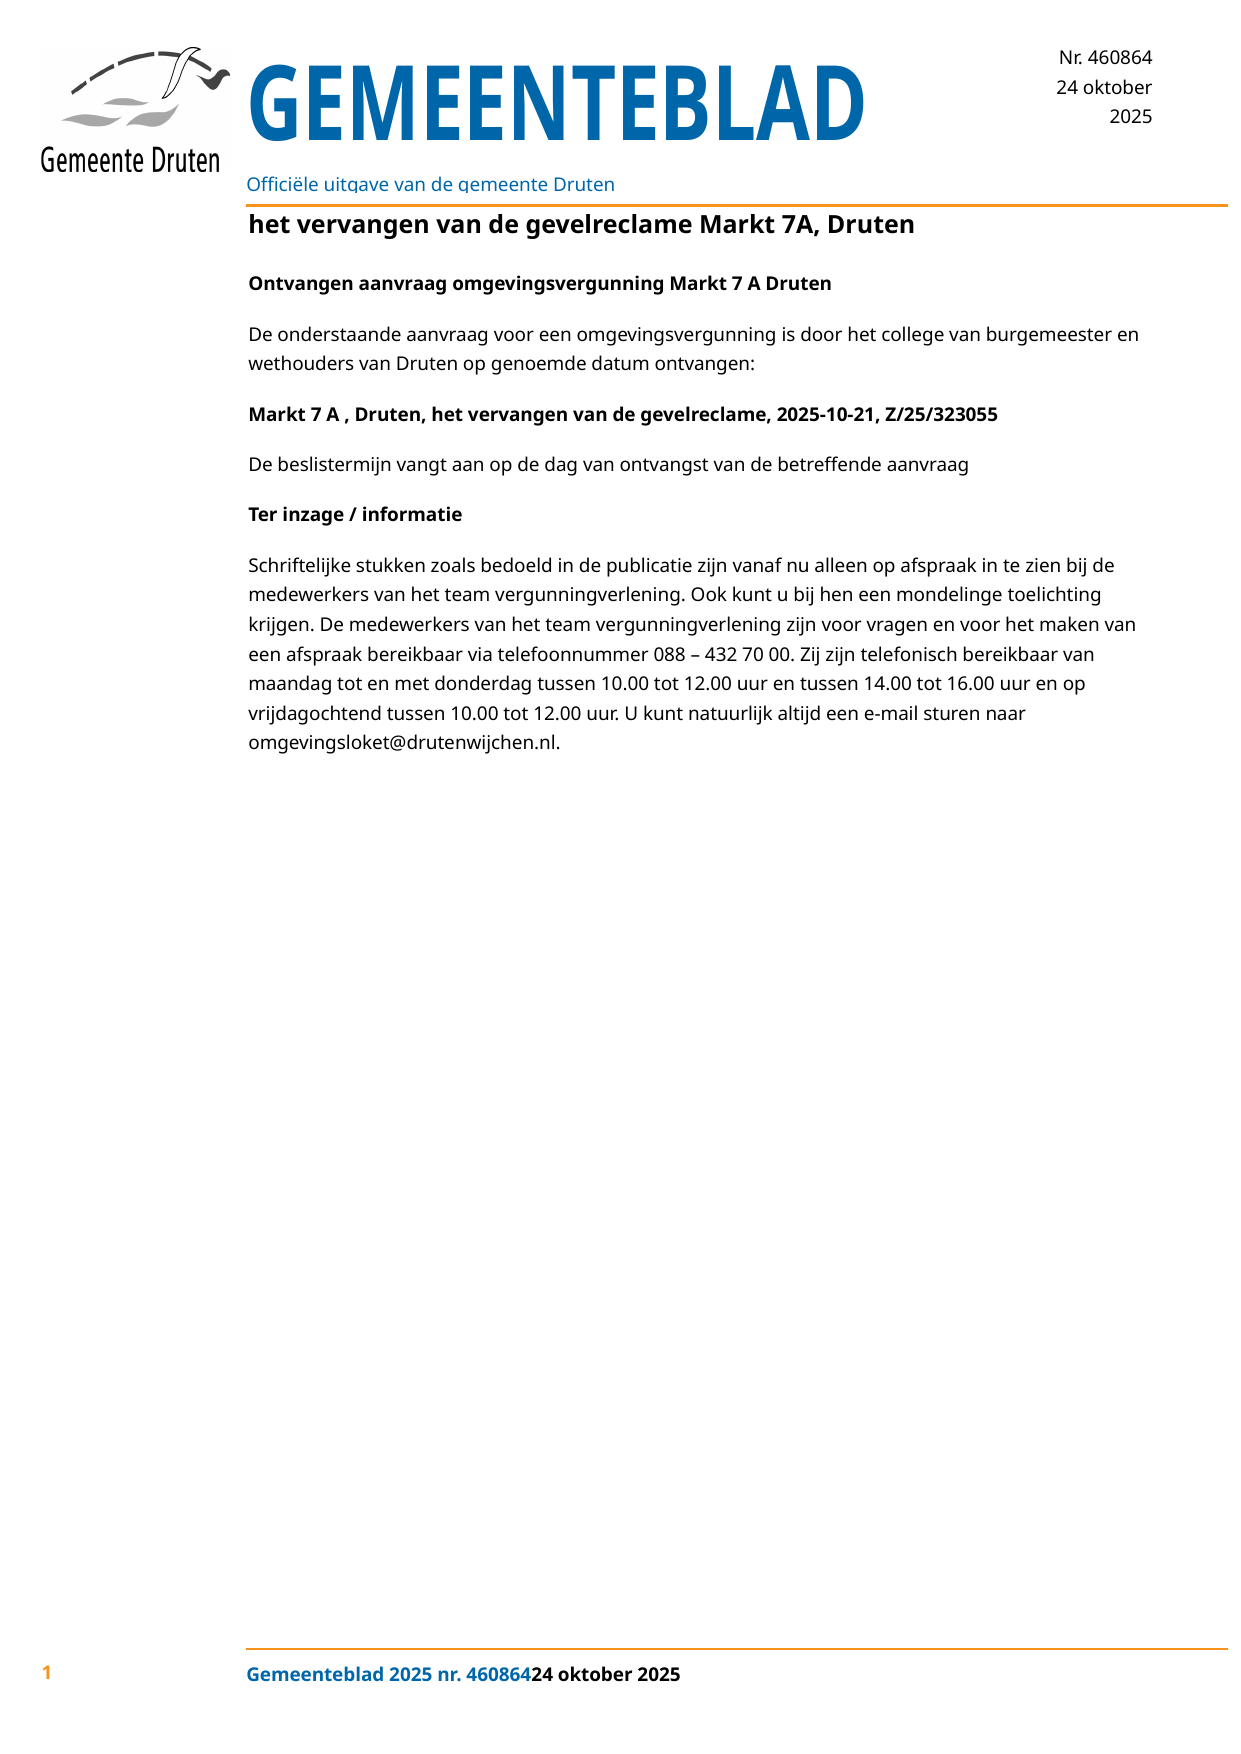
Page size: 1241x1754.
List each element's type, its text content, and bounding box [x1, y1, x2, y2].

picture [41, 47, 231, 172]
text Markt 7 A , Druten, het vervangen van de gevelreclame, 2025-10-21, Z/25/323055 [248, 401, 1152, 426]
text De onderstaande aanvraag voor een omgevingsvergunning is door het college van burgemeester en wethouders van Druten op genoemde datum ontvangen: [248, 321, 1152, 376]
text Schriftelijke stukken zoals bedoeld in de publicatie zijn vanaf nu alleen op afspraak in te zien bij de medewerkers van het team vergunningverlening. Ook kunt u bij hen een mondelinge toelichting krijgen. De medewerkers van het team vergunningverlening zijn voor vragen en voor het maken van een afspraak bereikbaar via telefoonnummer 088 – 432 70 00. Zij zijn telefonisch bereikbaar van maandag tot en met donderdag tussen 10.00 tot 12.00 uur en tussen 14.00 tot 16.00 uur en op vrijdagochtend tussen 10.00 tot 12.00 uur. U kunt natuurlijk altijd een e-mail sturen naar omgevingsloket@drutenwijchen.nl. [248, 552, 1152, 755]
text Ter inzage / informatie [248, 502, 1152, 527]
text Ontvangen aanvraag omgevingsvergunning Markt 7 A Druten [248, 270, 1152, 296]
text De beslistermijn vangt aan op de dag van ontvangst van de betreffende aanvraag [248, 451, 1152, 477]
text het vervangen van de gevelreclame Markt 7A, Druten [248, 207, 1152, 241]
